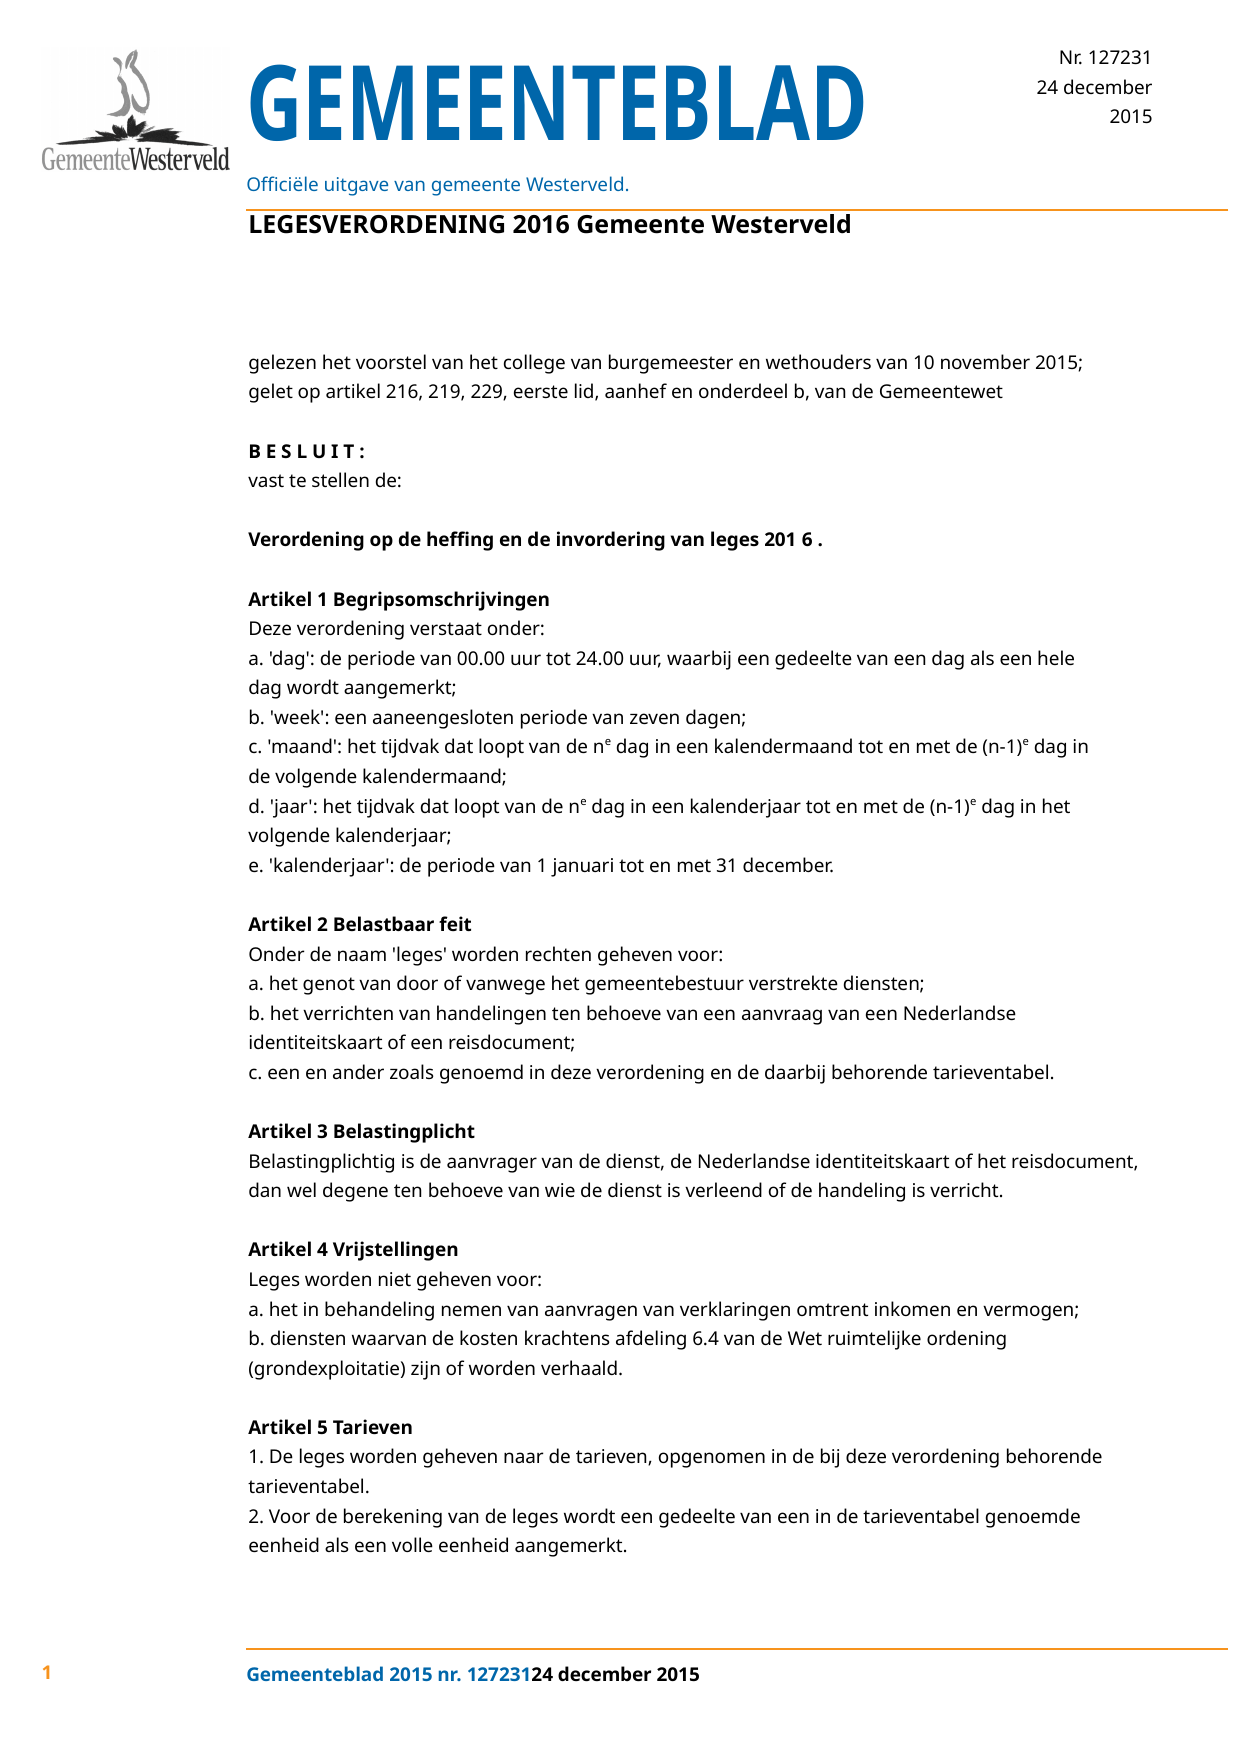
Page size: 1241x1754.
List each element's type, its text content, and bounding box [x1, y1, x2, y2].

text Verordening op de heffing en de invordering van leges 201 6 . [248, 527, 1152, 552]
text gelet op artikel 216, 219, 229, eerste lid, aanhef en onderdeel b, van de Gemeentewet [248, 379, 1152, 404]
text Onder de naam 'leges' worden rechten geheven voor: [248, 941, 1152, 967]
text c. een en ander zoals genoemd in deze verordening en de daarbij behorende tarieventabel. [248, 1059, 1152, 1085]
text a. 'dag': de periode van 00.00 uur tot 24.00 uur, waarbij een gedeelte van een dag als een hele [248, 645, 1152, 671]
text Deze verordening verstaat onder: [248, 615, 1152, 641]
text Artikel 1 Begripsomschrijvingen [248, 586, 1152, 612]
text a. het genot van door of vanwege het gemeentebestuur verstrekte diensten; [248, 970, 1152, 996]
text c. 'maand': het tijdvak dat loopt van de ne dag in een kalendermaand tot en met de (n-1)e dag in [248, 734, 1152, 759]
text b. diensten waarvan de kosten krachtens afdeling 6.4 van de Wet ruimtelijke ordening (grondexploitatie) zijn of worden verhaald. [248, 1325, 1152, 1381]
text Leges worden niet geheven voor: [248, 1266, 1152, 1292]
text b. 'week': een aaneengesloten periode van zeven dagen; [248, 704, 1152, 730]
text Artikel 2 Belastbaar feit [248, 911, 1152, 937]
text 2. Voor de berekening van de leges wordt een gedeelte van een in de tarieventabel genoemde eenheid als een volle eenheid aangemerkt. [248, 1503, 1152, 1558]
text Belastingplichtig is de aanvrager van de dienst, de Nederlandse identiteitskaart of het reisdocument, dan wel degene ten behoeve van wie de dienst is verleend of de handeling is verricht. [248, 1148, 1152, 1203]
text Artikel 3 Belastingplicht [248, 1118, 1152, 1144]
text a. het in behandeling nemen van aanvragen van verklaringen omtrent inkomen en vermogen; [248, 1296, 1152, 1322]
text d. 'jaar': het tijdvak dat loopt van de ne dag in een kalenderjaar tot en met de (n-1)e dag in het [248, 793, 1152, 819]
text e. 'kalenderjaar': de periode van 1 januari tot en met 31 december. [248, 852, 1152, 878]
text Artikel 4 Vrijstellingen [248, 1237, 1152, 1262]
text B E S L U I T : [248, 438, 1152, 464]
text vast te stellen de: [248, 467, 1152, 493]
text de volgende kalendermaand; [248, 763, 1152, 789]
text Artikel 5 Tarieven [248, 1414, 1152, 1440]
text LEGESVERORDENING 2016 Gemeente Westerveld [248, 211, 1152, 241]
text b. het verrichten van handelingen ten behoeve van een aanvraag van een Nederlandse identiteitskaart of een reisdocument; [248, 1000, 1152, 1055]
text gelezen het voorstel van het college van burgemeester en wethouders van 10 november 2015; [248, 349, 1152, 375]
text dag wordt aangemerkt; [248, 674, 1152, 700]
text 1. De leges worden geheven naar de tarieven, opgenomen in de bij deze verordening behorende tarieventabel. [248, 1444, 1152, 1499]
picture [41, 47, 231, 172]
text volgende kalenderjaar; [248, 822, 1152, 848]
